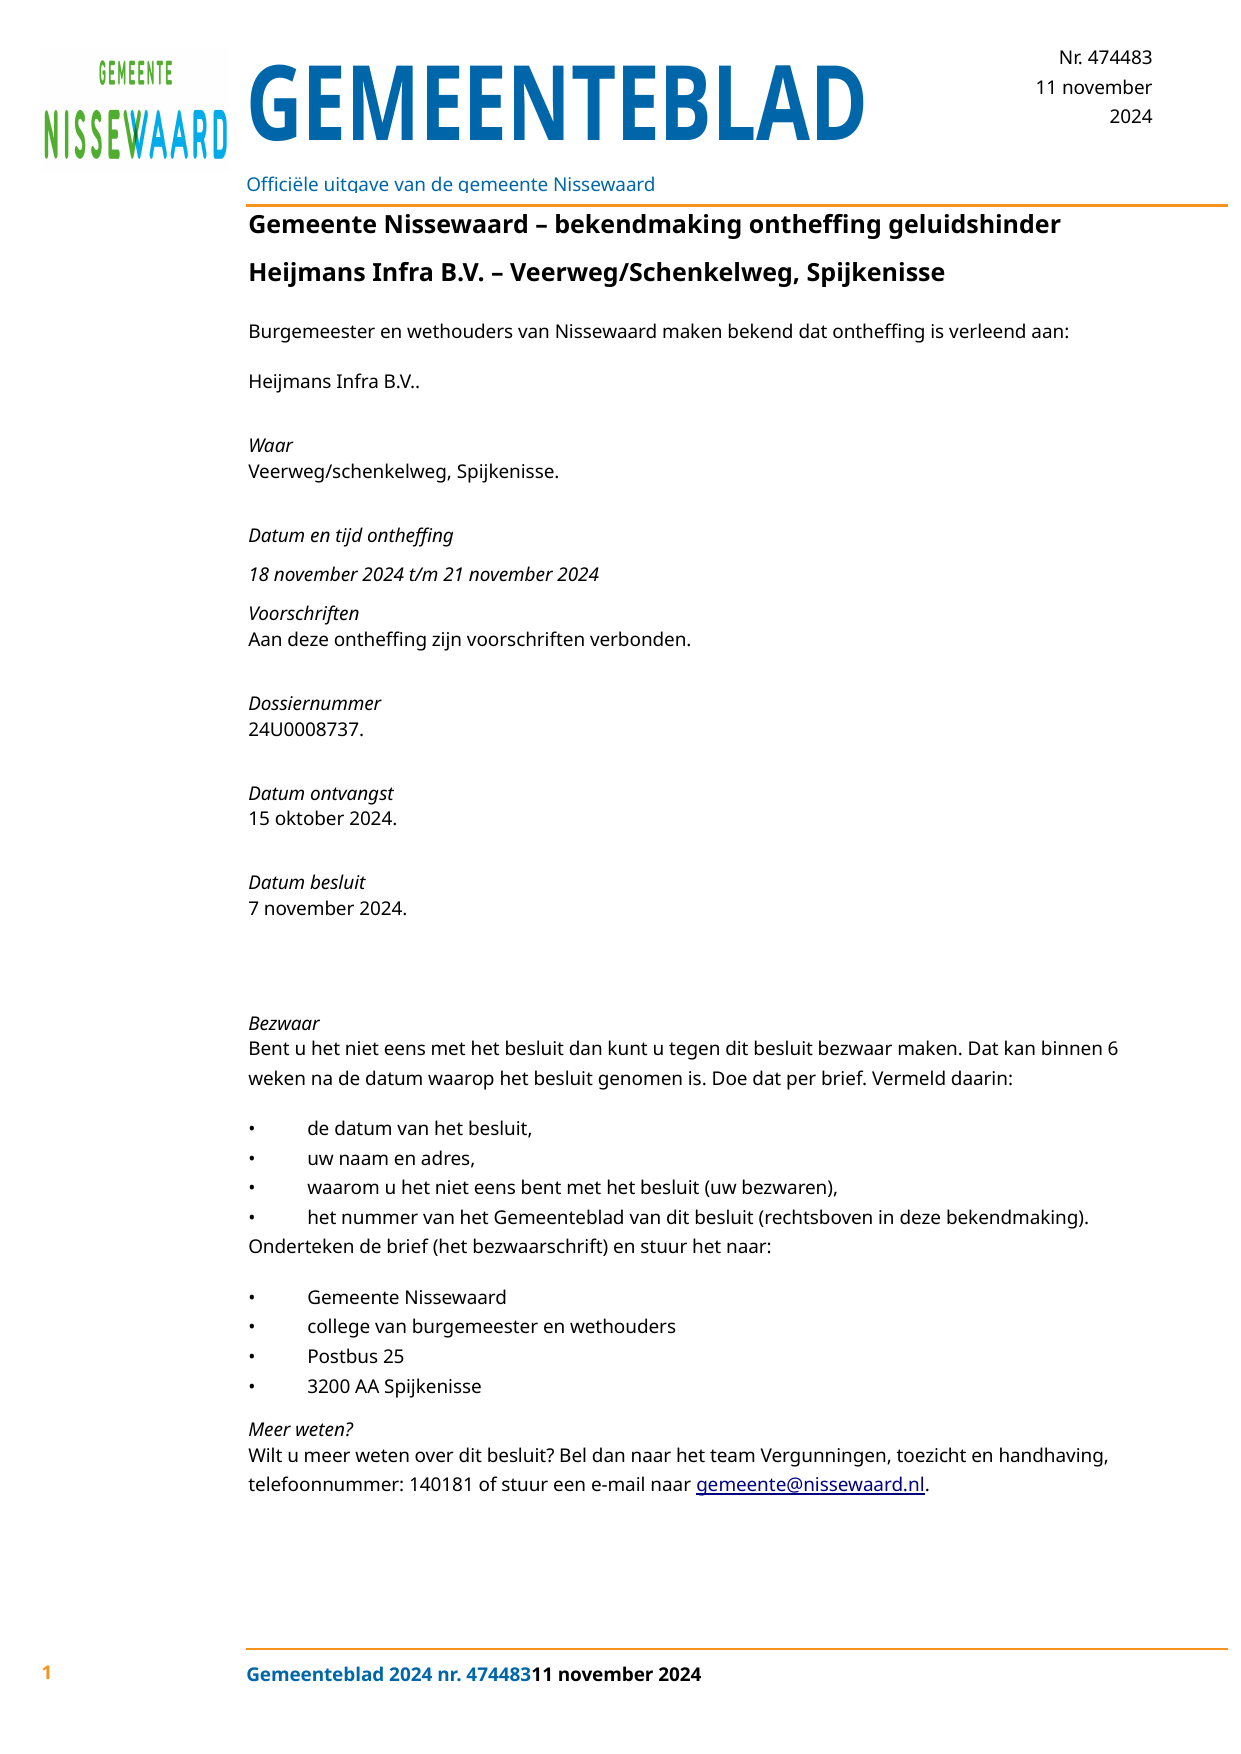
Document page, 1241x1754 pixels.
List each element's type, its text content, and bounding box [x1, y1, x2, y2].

text 18 november 2024 t/m 21 november 2024 [248, 561, 1152, 587]
list waarom u het niet eens bent met het besluit (uw bezwaren), [248, 1174, 1152, 1200]
text Datum en tijd ontheffing [248, 522, 1152, 548]
text Wilt u meer weten over dit besluit? Bel dan naar het team Vergunningen, toezicht en handhaving, telefoonnummer: 140181 of stuur een e-mail naar gemeente@nissewaard.nl. [248, 1442, 1152, 1497]
text Datum ontvangst [248, 780, 1152, 806]
text Meer weten? [248, 1416, 1152, 1442]
list college van burgemeester en wethouders [248, 1314, 1152, 1339]
text Waar [248, 432, 1152, 458]
list 3200 AA Spijkenisse [248, 1373, 1152, 1399]
list Postbus 25 [248, 1343, 1152, 1369]
text Gemeente Nissewaard – bekendmaking ontheffing geluidshinder Heijmans Infra B.V. – Veerweg/Schenkelweg, Spijkenisse [248, 207, 1152, 288]
list de datum van het besluit, [248, 1115, 1152, 1141]
text 24U0008737. [248, 716, 1152, 742]
list het nummer van het Gemeenteblad van dit besluit (rechtsboven in deze bekendmaking). [248, 1204, 1152, 1230]
text Dossiernummer [248, 690, 1152, 716]
text 7 november 2024. [248, 895, 1152, 921]
text Heijmans Infra B.V.. [248, 368, 1152, 394]
text Burgemeester en wethouders van Nissewaard maken bekend dat ontheffing is verleend aan: [248, 318, 1152, 344]
list Gemeente Nissewaard [248, 1284, 1152, 1310]
text Bent u het niet eens met het besluit dan kunt u tegen dit besluit bezwaar maken. Dat kan binnen 6 weken na de datum waarop het besluit genomen is. Doe dat per brief. Vermeld daarin: [248, 1035, 1152, 1091]
list uw naam en adres, [248, 1145, 1152, 1171]
text Aan deze ontheffing zijn voorschriften verbonden. [248, 626, 1152, 652]
text 15 oktober 2024. [248, 806, 1152, 831]
text Voorschriften [248, 601, 1152, 626]
text Veerweg/schenkelweg, Spijkenisse. [248, 458, 1152, 484]
text Bezwaar [248, 1010, 1152, 1035]
picture [41, 47, 231, 172]
text Datum besluit [248, 869, 1152, 895]
text Onderteken de brief (het bezwaarschrift) en stuur het naar: [248, 1234, 1152, 1259]
